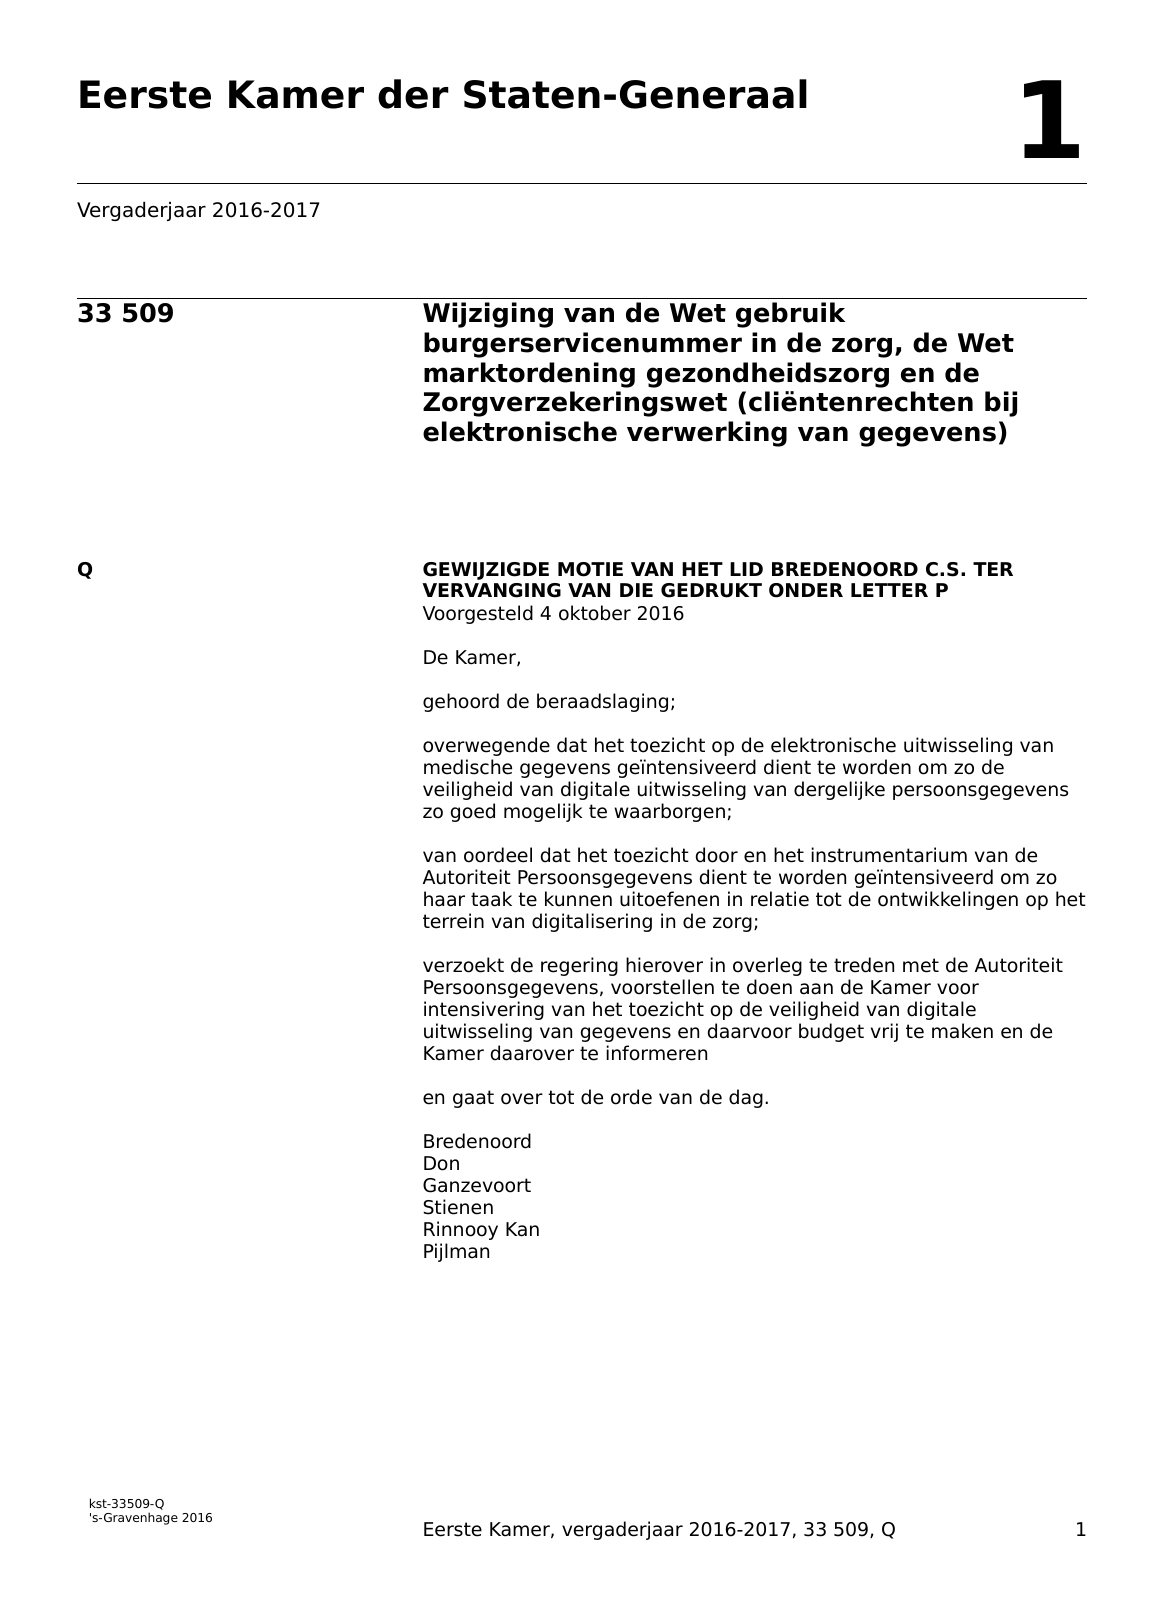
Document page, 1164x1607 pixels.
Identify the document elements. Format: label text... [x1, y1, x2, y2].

text Rinnooy Kan [422, 1219, 1087, 1241]
table_header Eerste Kamer der Staten-Generaal [77, 59, 886, 183]
text Don [422, 1153, 1087, 1175]
table_cell Vergaderjaar 2016-2017 [77, 184, 1087, 298]
text van oordeel dat het toezicht door en het instrumentarium van de Autoriteit Persoonsgegevens dient te worden geïntensiveerd om zo haar taak te kunnen uitoefenen in relatie tot de ontwikkelingen op het terrein van digitalisering in de zorg; [422, 845, 1087, 933]
text Ganzevoort [422, 1175, 1087, 1197]
text gehoord de beraadslaging; [422, 691, 1087, 713]
text Stienen [422, 1197, 1087, 1219]
text Pijlman [422, 1241, 1087, 1263]
text en gaat over tot de orde van de dag. [422, 1087, 1087, 1109]
text De Kamer, [422, 647, 1087, 668]
text 's-Gravenhage 2016 [88, 1511, 323, 1525]
table_header 1 [886, 59, 1087, 183]
text overwegende dat het toezicht op de elektronische uitwisseling van medische gegevens geïntensiveerd dient te worden om zo de veiligheid van digitale uitwisseling van dergelijke persoonsgegevens zo goed mogelijk te waarborgen; [422, 735, 1087, 823]
text Bredenoord [422, 1131, 1087, 1153]
text Voorgesteld 4 oktober 2016 [422, 602, 1087, 624]
subtitle Q GEWIJZIGDE MOTIE VAN HET LID BREDENOORD C.S. TER VERVANGING VAN DIE GEDRUKT ONDER LETTER P [77, 558, 1087, 602]
text verzoekt de regering hierover in overleg te treden met de Autoriteit Persoonsgegevens, voorstellen te doen aan de Kamer voor intensivering van het toezicht op de veiligheid van digitale uitwisseling van gegevens en daarvoor budget vrij te maken en de Kamer daarover te informeren [422, 955, 1087, 1065]
text kst-33509-Q [88, 1497, 323, 1511]
subtitle 33 509 Wijziging van de Wet gebruik burgerservicenummer in de zorg, de Wet marktordening gezondheidszorg en de Zorgverzekeringswet (cliëntenrechten bij elektronische verwerking van gegevens) [77, 299, 1087, 447]
